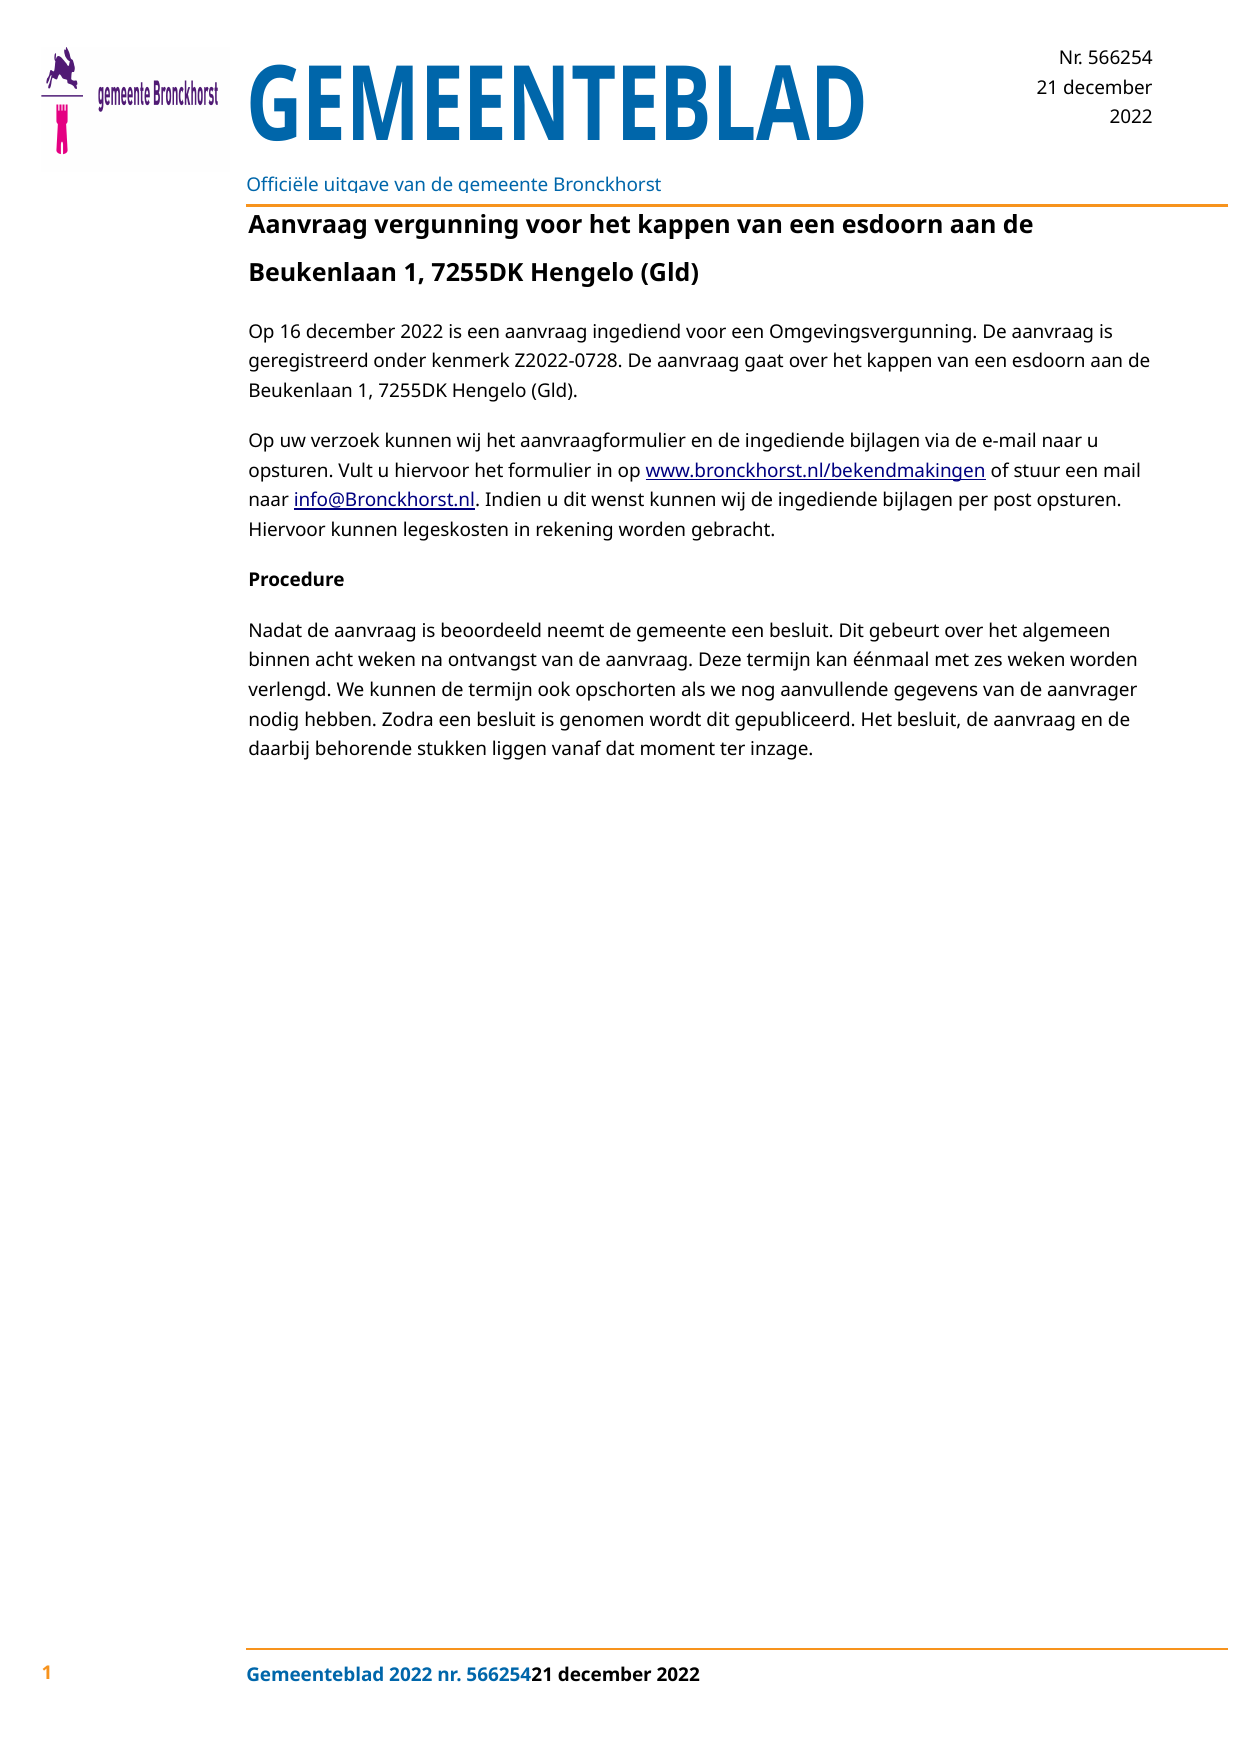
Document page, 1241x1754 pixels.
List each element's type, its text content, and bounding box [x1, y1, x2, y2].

text Procedure [248, 567, 1152, 592]
text Op uw verzoek kunnen wij het aanvraagformulier en de ingediende bijlagen via de e-mail naar u opsturen. Vult u hiervoor het formulier in op www.bronckhorst.nl/bekendmakingen of stuur een mail naar info@Bronckhorst.nl. Indien u dit wenst kunnen wij de ingediende bijlagen per post opsturen. Hiervoor kunnen legeskosten in rekening worden gebracht. [248, 427, 1152, 542]
text Op 16 december 2022 is een aanvraag ingediend voor een Omgevingsvergunning. De aanvraag is geregistreerd onder kenmerk Z2022-0728. De aanvraag gaat over het kappen van een esdoorn aan de Beukenlaan 1, 7255DK Hengelo (Gld). [248, 318, 1152, 403]
picture [41, 47, 231, 172]
text Aanvraag vergunning voor het kappen van een esdoorn aan de Beukenlaan 1, 7255DK Hengelo (Gld) [248, 207, 1152, 288]
text Nadat de aanvraag is beoordeeld neemt de gemeente een besluit. Dit gebeurt over het algemeen binnen acht weken na ontvangst van de aanvraag. Deze termijn kan éénmaal met zes weken worden verlengd. We kunnen de termijn ook opschorten als we nog aanvullende gegevens van de aanvrager nodig hebben. Zodra een besluit is genomen wordt dit gepubliceerd. Het besluit, de aanvraag en de daarbij behorende stukken liggen vanaf dat moment ter inzage. [248, 617, 1152, 761]
